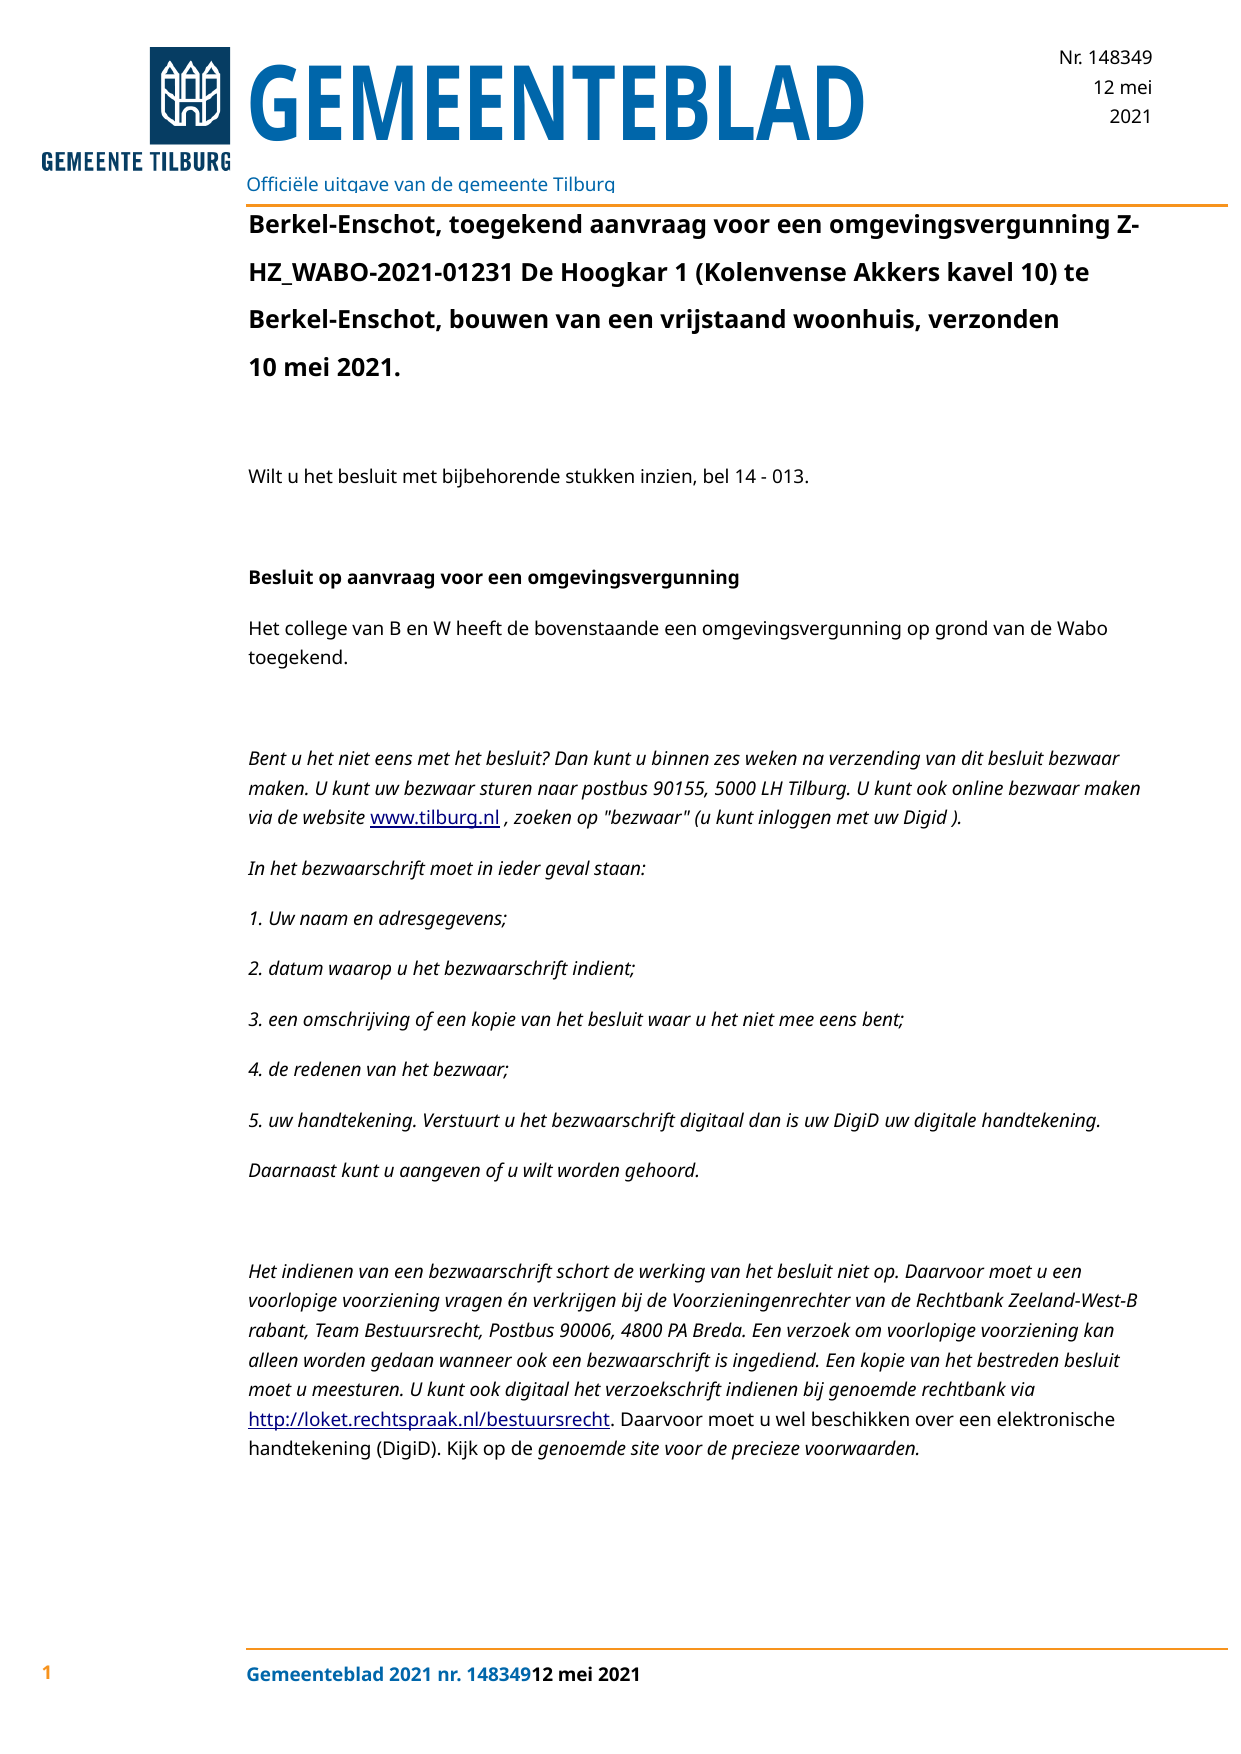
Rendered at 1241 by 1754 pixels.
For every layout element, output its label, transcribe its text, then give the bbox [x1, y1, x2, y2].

text 4. de redenen van het bezwaar; [248, 1056, 1152, 1082]
text 5. uw handtekening. Verstuurt u het bezwaarschrift digitaal dan is uw DigiD uw digitale handtekening. [248, 1107, 1152, 1133]
text Daarnaast kunt u aangeven of u wilt worden gehoord. [248, 1157, 1152, 1183]
text In het bezwaarschrift moet in ieder geval staan: [248, 855, 1152, 881]
text Het indienen van een bezwaarschrift schort de werking van het besluit niet op. Daarvoor moet u een voorlopige voorziening vragen én verkrijgen bij de Voorzieningenrechter van de Rechtbank Zeeland-West-B rabant, Team Bestuursrecht, Postbus 90006, 4800 PA Breda. Een verzoek om voorlopige voorziening kan alleen worden gedaan wanneer ook een bezwaarschrift is ingediend. Een kopie van het bestreden besluit moet u meesturen. U kunt ook digitaal het verzoekschrift indienen bij genoemde rechtbank via http://loket.rechtspraak.nl/bestuursrecht. Daarvoor moet u wel beschikken over een elektronische handtekening (DigiD). Kijk op de genoemde site voor de precieze voorwaarden. [248, 1258, 1152, 1461]
text Het college van B en W heeft de bovenstaande een omgevingsvergunning op grond van de Wabo toegekend. [248, 615, 1152, 670]
text Besluit op aanvraag voor een omgevingsvergunning [248, 564, 1152, 590]
picture [41, 47, 231, 172]
text Wilt u het besluit met bijbehorende stukken inzien, bel 14 - 013. [248, 463, 1152, 489]
text Bent u het niet eens met het besluit? Dan kunt u binnen zes weken na verzending van dit besluit bezwaar maken. U kunt uw bezwaar sturen naar postbus 90155, 5000 LH Tilburg. U kunt ook online bezwaar maken via de website www.tilburg.nl , zoeken op "bezwaar" (u kunt inloggen met uw Digid ). [248, 745, 1152, 830]
text 2. datum waarop u het bezwaarschrift indient; [248, 956, 1152, 981]
text 1. Uw naam en adresgegevens; [248, 905, 1152, 931]
text 3. een omschrijving of een kopie van het besluit waar u het niet mee eens bent; [248, 1006, 1152, 1032]
text Berkel-Enschot, toegekend aanvraag voor een omgevingsvergunning Z-HZ_WABO-2021-01231 De Hoogkar 1 (Kolenvense Akkers kavel 10) te Berkel-Enschot, bouwen van een vrijstaand woonhuis, verzonden 10 mei 2021. [248, 207, 1152, 384]
